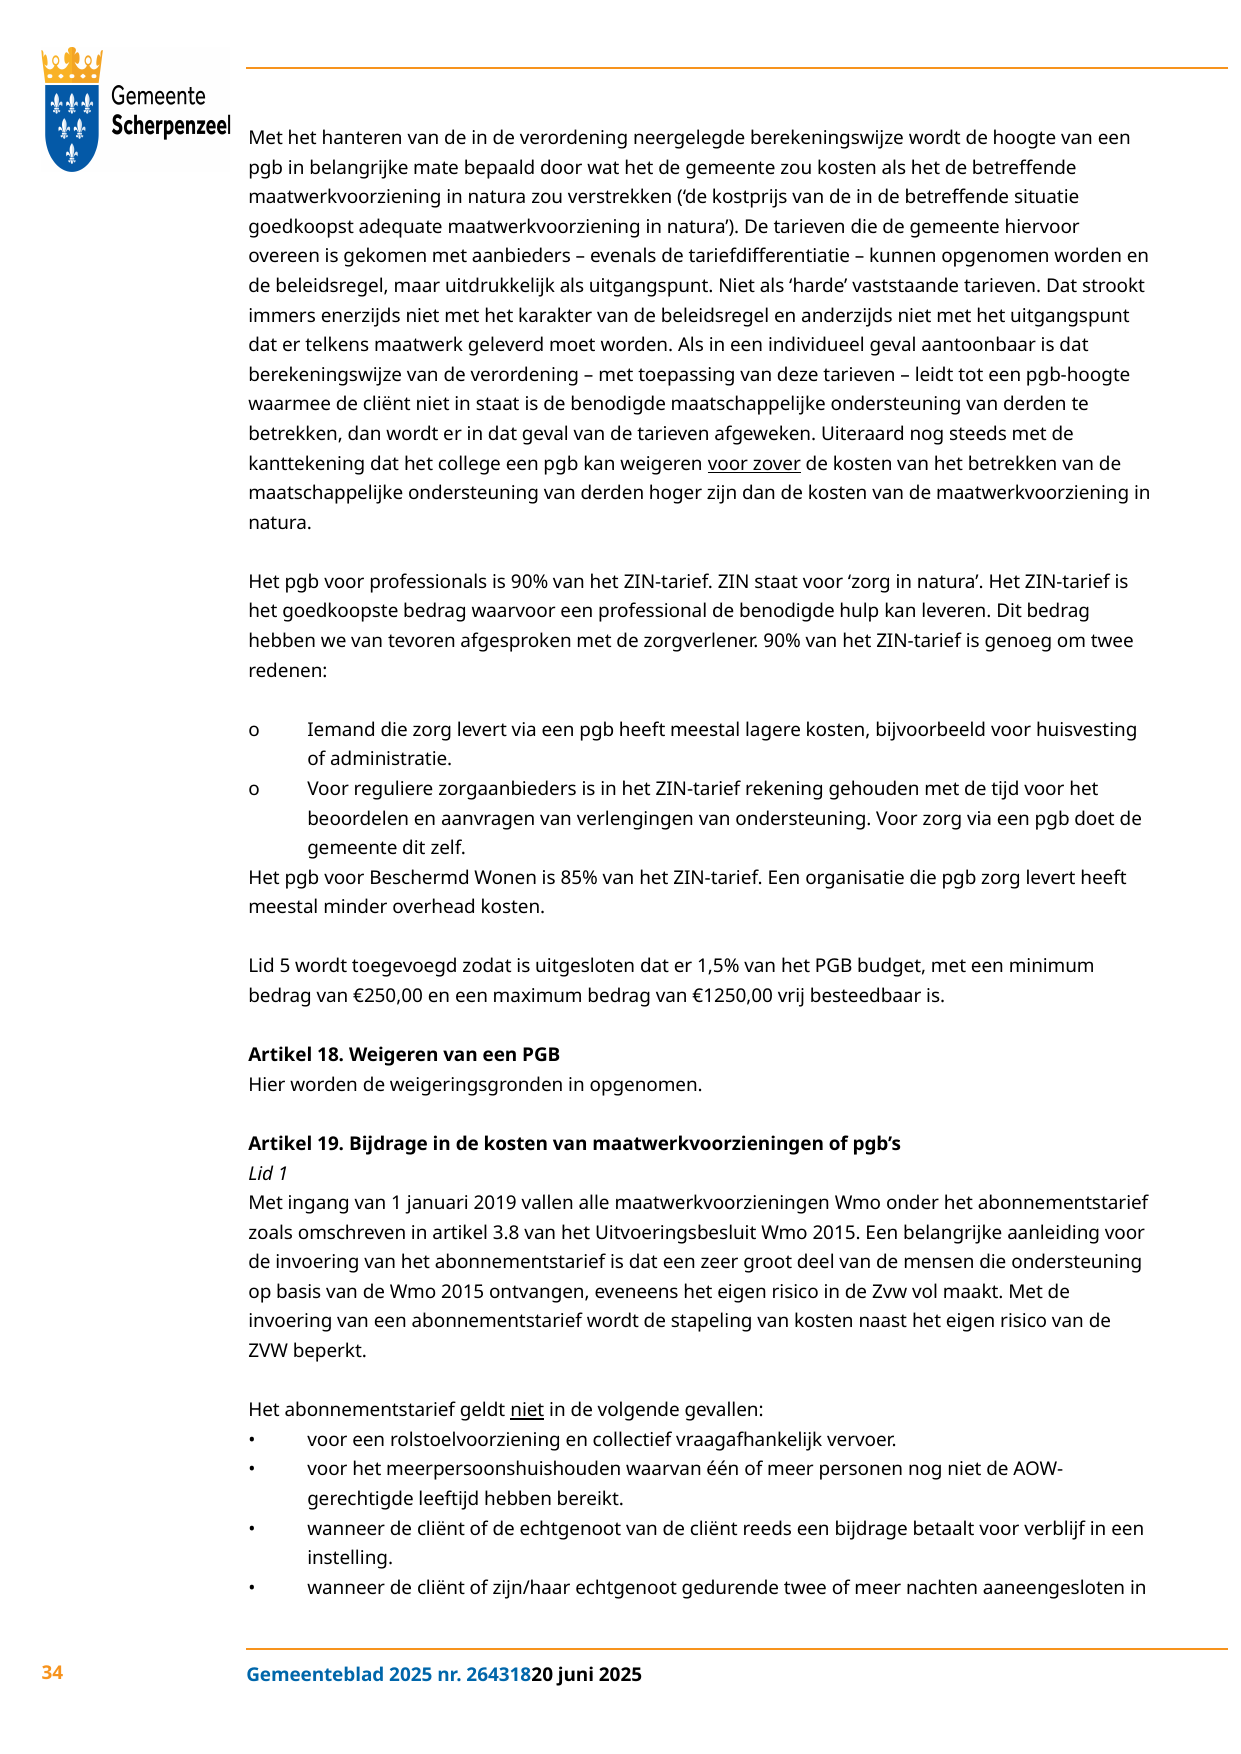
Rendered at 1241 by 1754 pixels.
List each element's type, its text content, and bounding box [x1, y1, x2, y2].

picture [41, 47, 231, 172]
list Voor reguliere zorgaanbieders is in het ZIN-tarief rekening gehouden met de tijd voor het beoordelen en aanvragen van verlengingen van ondersteuning. Voor zorg via een pgb doet de gemeente dit zelf. [248, 775, 1152, 860]
list wanneer de cliënt of zijn/haar echtgenoot gedurende twee of meer nachten aaneengesloten in [248, 1574, 1152, 1600]
text Het pgb voor professionals is 90% van het ZIN-tarief. ZIN staat voor ‘zorg in natura’. Het ZIN-tarief is het goedkoopste bedrag waarvoor een professional de benodigde hulp kan leveren. Dit bedrag hebben we van tevoren afgesproken met de zorgverlener. 90% van het ZIN-tarief is genoeg om twee redenen: [248, 568, 1152, 683]
text Artikel 19. Bijdrage in de kosten van maatwerkvoorzieningen of pgb’s [248, 1130, 1152, 1156]
text Lid 1 [248, 1160, 1152, 1186]
text Met het hanteren van de in de verordening neergelegde berekeningswijze wordt de hoogte van een pgb in belangrijke mate bepaald door wat het de gemeente zou kosten als het de betreffende maatwerkvoorziening in natura zou verstrekken (‘de kostprijs van de in de betreffende situatie goedkoopst adequate maatwerkvoorziening in natura’). De tarieven die de gemeente hiervoor overeen is gekomen met aanbieders – evenals de tariefdifferentiatie – kunnen opgenomen worden en de beleidsregel, maar uitdrukkelijk als uitgangspunt. Niet als ‘harde’ vaststaande tarieven. Dat strookt immers enerzijds niet met het karakter van de beleidsregel en anderzijds niet met het uitgangspunt dat er telkens maatwerk geleverd moet worden. Als in een individueel geval aantoonbaar is dat berekeningswijze van de verordening – met toepassing van deze tarieven – leidt tot een pgb-hoogte waarmee de cliënt niet in staat is de benodigde maatschappelijke ondersteuning van derden te betrekken, dan wordt er in dat geval van de tarieven afgeweken. Uiteraard nog steeds met de kanttekening dat het college een pgb kan weigeren voor zover de kosten van het betrekken van de maatschappelijke ondersteuning van derden hoger zijn dan de kosten van de maatwerkvoorziening in natura. [248, 124, 1152, 535]
list voor een rolstoelvoorziening en collectief vraagafhankelijk vervoer. [248, 1426, 1152, 1452]
list wanneer de cliënt of de echtgenoot van de cliënt reeds een bijdrage betaalt voor verblijf in een instelling. [248, 1515, 1152, 1570]
text Lid 5 wordt toegevoegd zodat is uitgesloten dat er 1,5% van het PGB budget, met een minimum bedrag van €250,00 en een maximum bedrag van €1250,00 vrij besteedbaar is. [248, 953, 1152, 1008]
list voor het meerpersoonshuishouden waarvan één of meer personen nog niet de AOW-gerechtigde leeftijd hebben bereikt. [248, 1456, 1152, 1511]
text Met ingang van 1 januari 2019 vallen alle maatwerkvoorzieningen Wmo onder het abonnementstarief zoals omschreven in artikel 3.8 van het Uitvoeringsbesluit Wmo 2015. Een belangrijke aanleiding voor de invoering van het abonnementstarief is dat een zeer groot deel van de mensen die ondersteuning op basis van de Wmo 2015 ontvangen, eveneens het eigen risico in de Zvw vol maakt. Met de invoering van een abonnementstarief wordt de stapeling van kosten naast het eigen risico van de ZVW beperkt. [248, 1189, 1152, 1363]
text Het abonnementstarief geldt niet in de volgende gevallen: [248, 1396, 1152, 1422]
text Artikel 18. Weigeren van een PGB [248, 1041, 1152, 1067]
text Hier worden de weigeringsgronden in opgenomen. [248, 1071, 1152, 1097]
list Iemand die zorg levert via een pgb heeft meestal lagere kosten, bijvoorbeeld voor huisvesting of administratie. [248, 716, 1152, 771]
text Het pgb voor Beschermd Wonen is 85% van het ZIN-tarief. Een organisatie die pgb zorg levert heeft meestal minder overhead kosten. [248, 864, 1152, 919]
